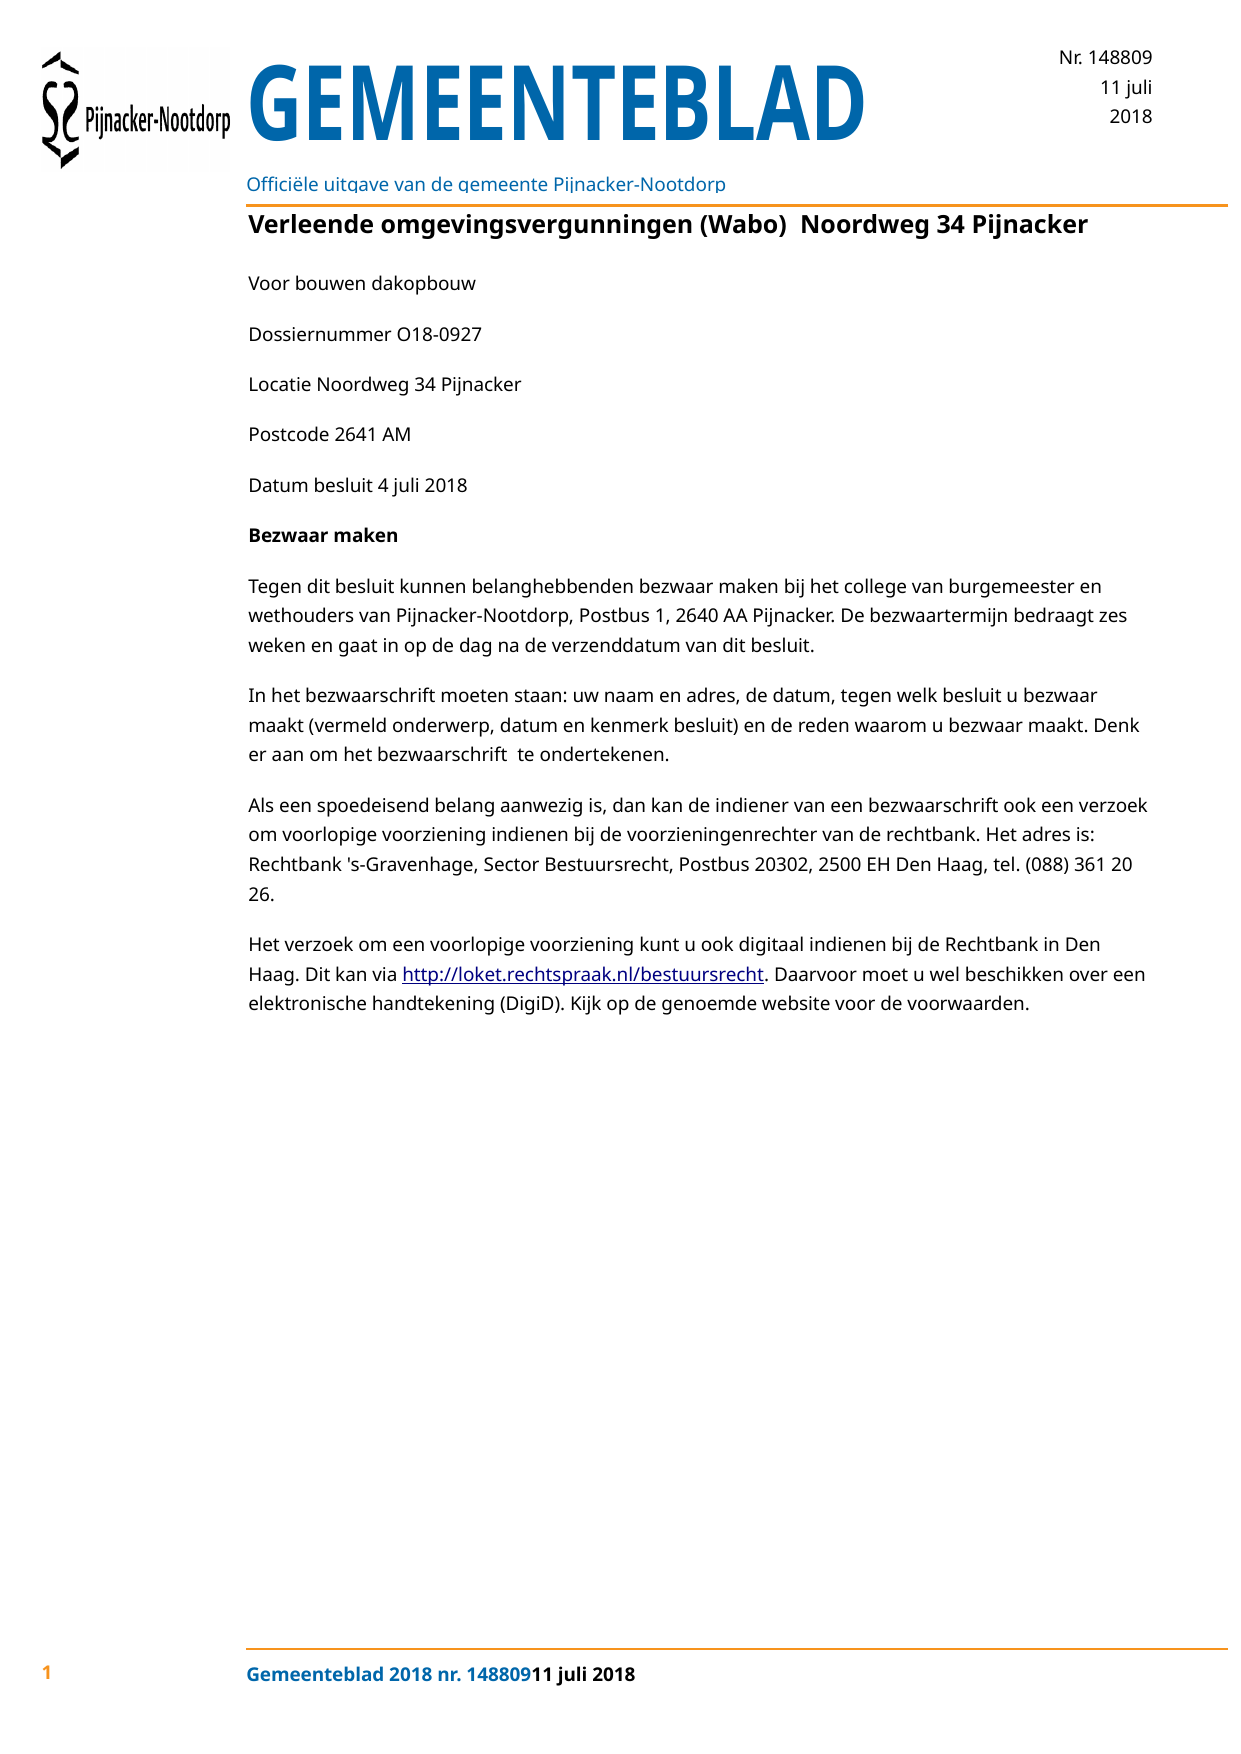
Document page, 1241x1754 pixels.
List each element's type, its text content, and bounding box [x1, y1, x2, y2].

text Postcode 2641 AM [248, 422, 1152, 447]
text Tegen dit besluit kunnen belanghebbenden bezwaar maken bij het college van burgemeester en wethouders van Pijnacker-Nootdorp, Postbus 1, 2640 AA Pijnacker. De bezwaartermijn bedraagt zes weken en gaat in op de dag na de verzenddatum van dit besluit. [248, 573, 1152, 658]
text Als een spoedeisend belang aanwezig is, dan kan de indiener van een bezwaarschrift ook een verzoek om voorlopige voorziening indienen bij de voorzieningenrechter van de rechtbank. Het adres is: Rechtbank 's-Gravenhage, Sector Bestuursrecht, Postbus 20302, 2500 EH Den Haag, tel. (088) 361 20 26. [248, 792, 1152, 906]
text Datum besluit 4 juli 2018 [248, 472, 1152, 498]
text Voor bouwen dakopbouw [248, 270, 1152, 296]
text Bezwaar maken [248, 522, 1152, 548]
text Dossiernummer O18-0927 [248, 321, 1152, 346]
text Locatie Noordweg 34 Pijnacker [248, 371, 1152, 397]
text In het bezwaarschrift moeten staan: uw naam en adres, de datum, tegen welk besluit u bezwaar maakt (vermeld onderwerp, datum en kenmerk besluit) en de reden waarom u bezwaar maakt. Denk er aan om het bezwaarschrift te ondertekenen. [248, 682, 1152, 767]
picture [41, 47, 231, 172]
text Het verzoek om een voorlopige voorziening kunt u ook digitaal indienen bij de Rechtbank in Den Haag. Dit kan via http://loket.rechtspraak.nl/bestuursrecht. Daarvoor moet u wel beschikken over een elektronische handtekening (DigiD). Kijk op de genoemde website voor de voorwaarden. [248, 931, 1152, 1016]
text Verleende omgevingsvergunningen (Wabo) Noordweg 34 Pijnacker [248, 207, 1152, 241]
